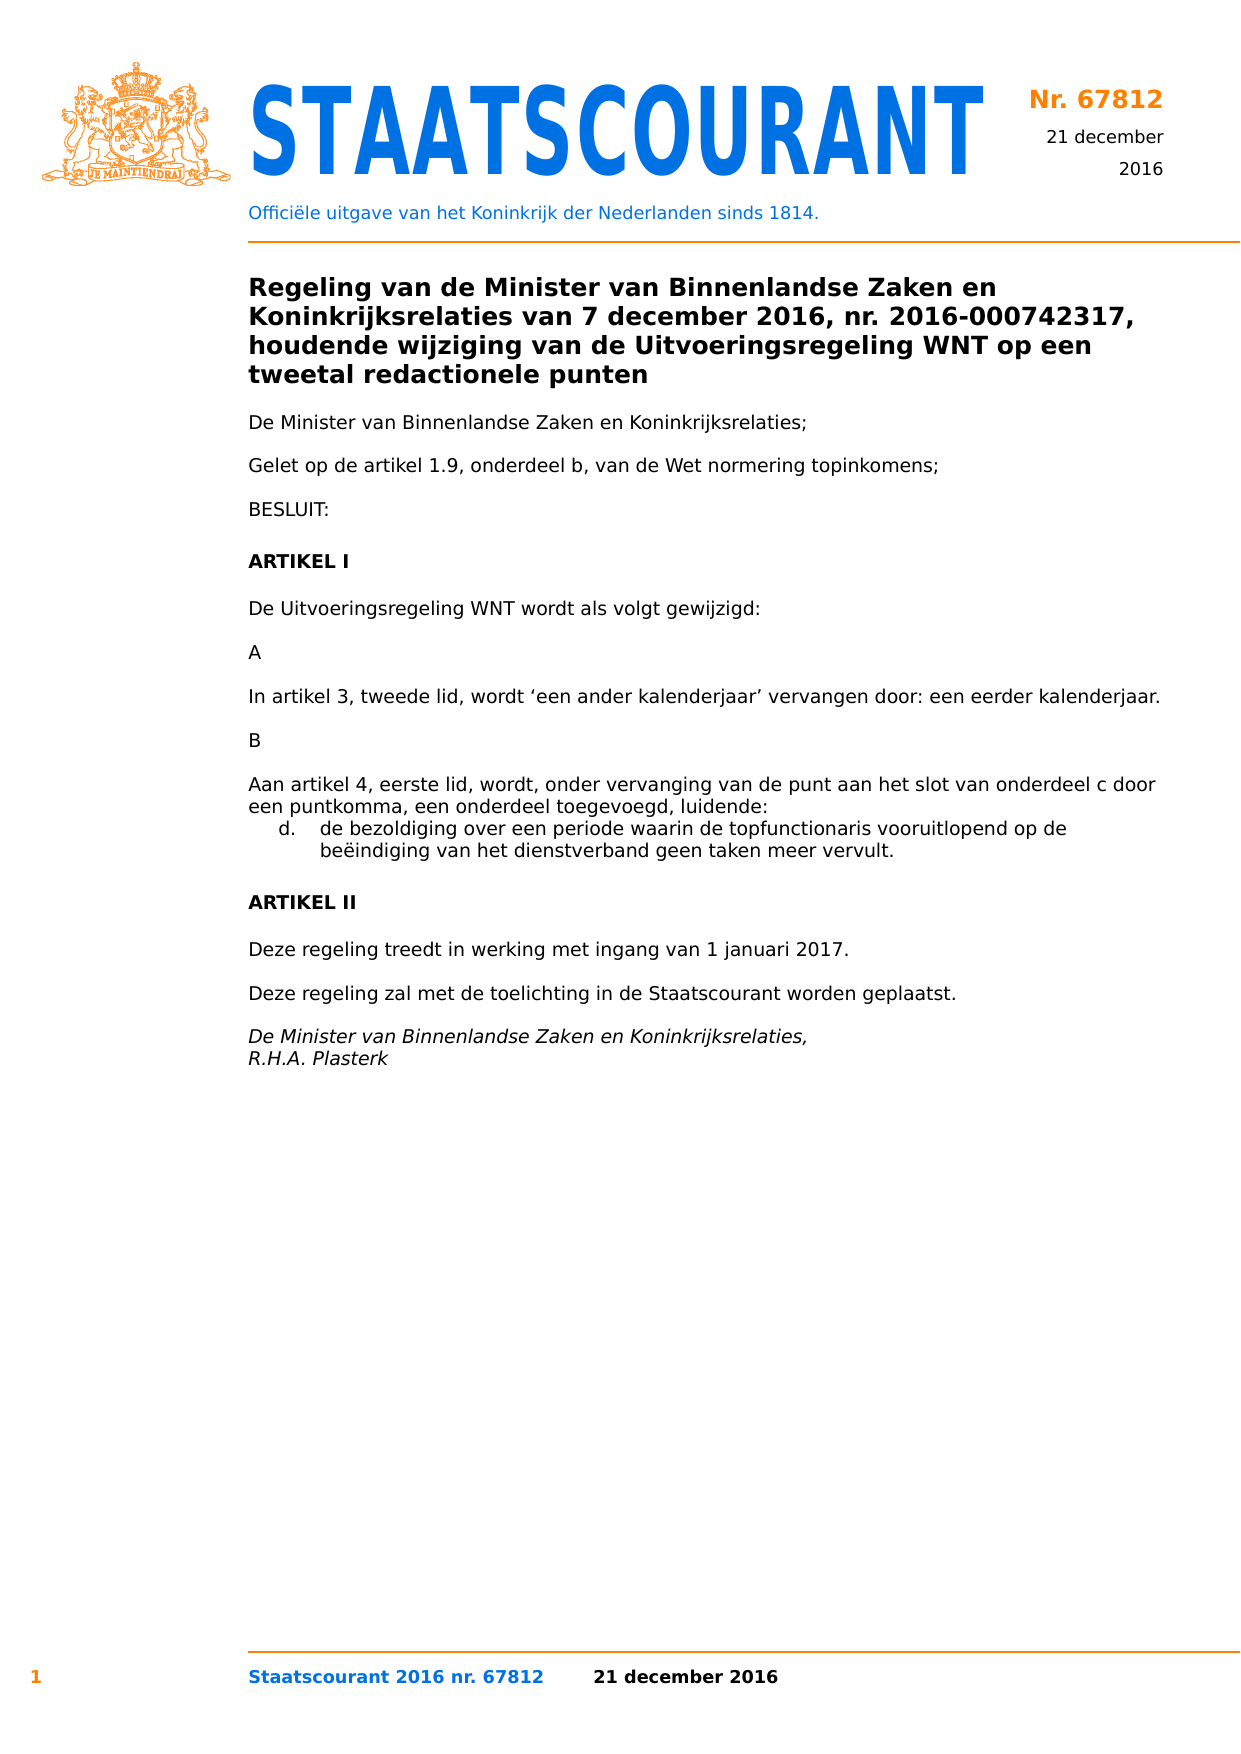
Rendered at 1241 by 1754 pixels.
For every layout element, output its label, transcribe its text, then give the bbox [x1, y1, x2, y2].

table_cell 21 december [998, 121, 1240, 153]
text De Minister van Binnenlandse Zaken en Koninkrijksrelaties; [248, 412, 1163, 433]
text Aan artikel 4, eerste lid, wordt, onder vervanging van de punt aan het slot van onderdeel c door een puntkomma, een onderdeel toegevoegd, luidende: [248, 774, 1163, 818]
picture [41, 62, 231, 186]
text Deze regeling treedt in werking met ingang van 1 januari 2017. [248, 938, 1163, 961]
subtitle ARTIKEL I [248, 551, 1163, 573]
table_cell 2016 [998, 153, 1240, 203]
text BESLUIT: [248, 499, 1163, 521]
text Gelet op de artikel 1.9, onderdeel b, van de Wet normering topinkomens; [248, 455, 1163, 477]
text De Uitvoeringsregeling WNT wordt als volgt gewijzigd: [248, 598, 1163, 620]
text A [248, 642, 1163, 664]
text In artikel 3, tweede lid, wordt ‘een ander kalenderjaar’ vervangen door: een eerder kalenderjaar. [248, 686, 1163, 708]
text B [248, 730, 1163, 752]
text De Minister van Binnenlandse Zaken en Koninkrijksrelaties, R.H.A. Plasterk [248, 1026, 1163, 1070]
text d. de bezoldiging over een periode waarin de topfunctionaris vooruitlopend op de beëindiging van het dienstverband geen taken meer vervult. [278, 818, 1163, 862]
table_header [25, 62, 248, 241]
table_header Nr. 67812 [998, 62, 1240, 121]
subtitle ARTIKEL II [248, 892, 1163, 913]
text Deze regeling zal met de toelichting in de Staatscourant worden geplaatst. [248, 982, 1163, 1004]
subtitle Regeling van de Minister van Binnenlandse Zaken en Koninkrijksrelaties van 7 december 2016, nr. 2016-000742317, houdende wijziging van de Uitvoeringsregeling WNT op een tweetal redactionele punten [248, 273, 1163, 390]
table_header STAATSCOURANT [248, 62, 998, 203]
table_cell Officiële uitgave van het Koninkrijk der Nederlanden sinds 1814. [248, 203, 1240, 241]
